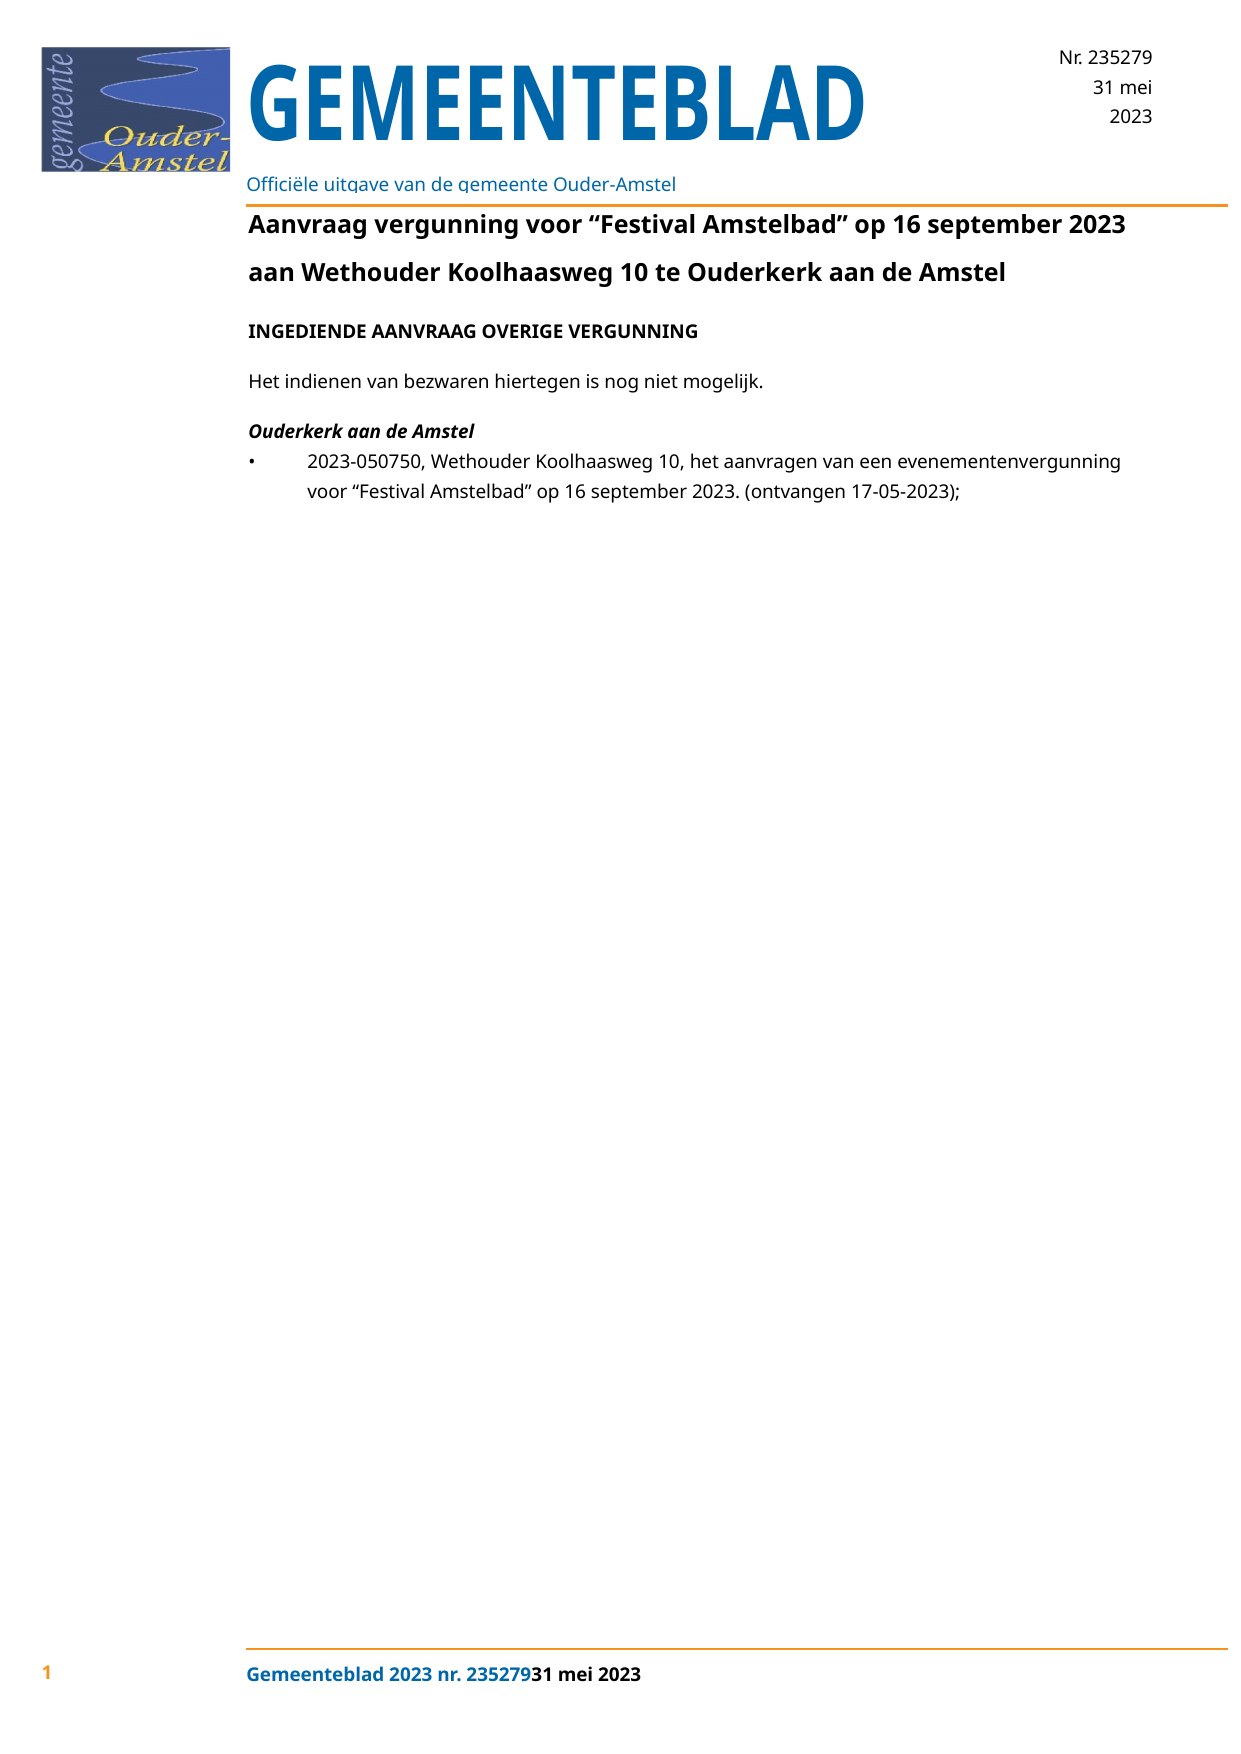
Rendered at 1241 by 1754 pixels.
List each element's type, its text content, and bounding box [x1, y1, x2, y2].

picture [41, 47, 231, 172]
text Ouderkerk aan de Amstel [248, 419, 1152, 444]
text Aanvraag vergunning voor “Festival Amstelbad” op 16 september 2023 aan Wethouder Koolhaasweg 10 te Ouderkerk aan de Amstel [248, 207, 1152, 288]
text Het indienen van bezwaren hiertegen is nog niet mogelijk. [248, 368, 1152, 394]
text INGEDIENDE AANVRAAG OVERIGE VERGUNNING [248, 318, 1152, 344]
list 2023-050750, Wethouder Koolhaasweg 10, het aanvragen van een evenementenvergunning voor “Festival Amstelbad” op 16 september 2023. (ontvangen 17-05-2023); [248, 448, 1152, 504]
